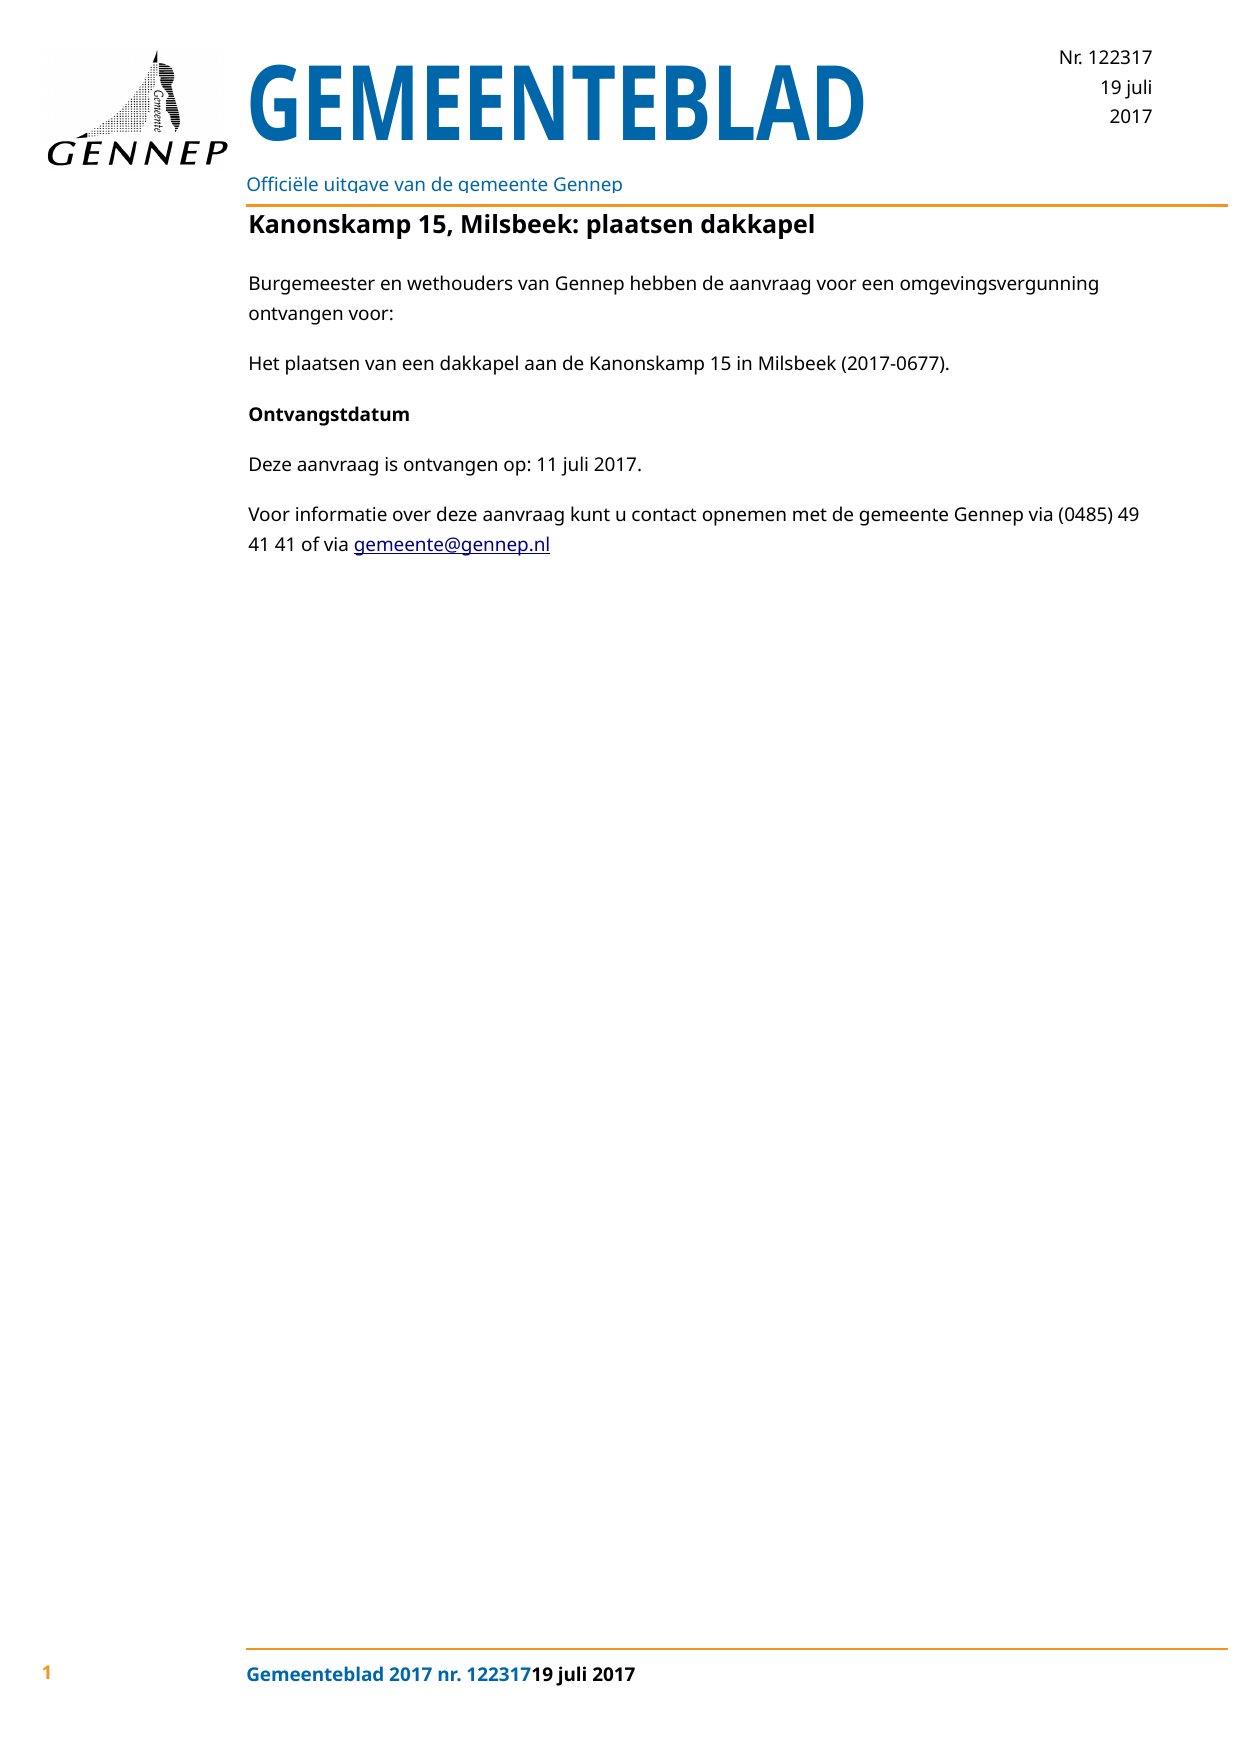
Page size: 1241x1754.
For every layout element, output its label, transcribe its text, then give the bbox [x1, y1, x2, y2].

text Ontvangstdatum [248, 401, 1152, 426]
text Burgemeester en wethouders van Gennep hebben de aanvraag voor een omgevingsvergunning ontvangen voor: [248, 270, 1152, 326]
text Kanonskamp 15, Milsbeek: plaatsen dakkapel [248, 207, 1152, 241]
text Deze aanvraag is ontvangen op: 11 juli 2017. [248, 451, 1152, 477]
text Het plaatsen van een dakkapel aan de Kanonskamp 15 in Milsbeek (2017-0677). [248, 350, 1152, 376]
picture [41, 47, 231, 172]
text Voor informatie over deze aanvraag kunt u contact opnemen met de gemeente Gennep via (0485) 49 41 41 of via gemeente@gennep.nl [248, 502, 1152, 557]
